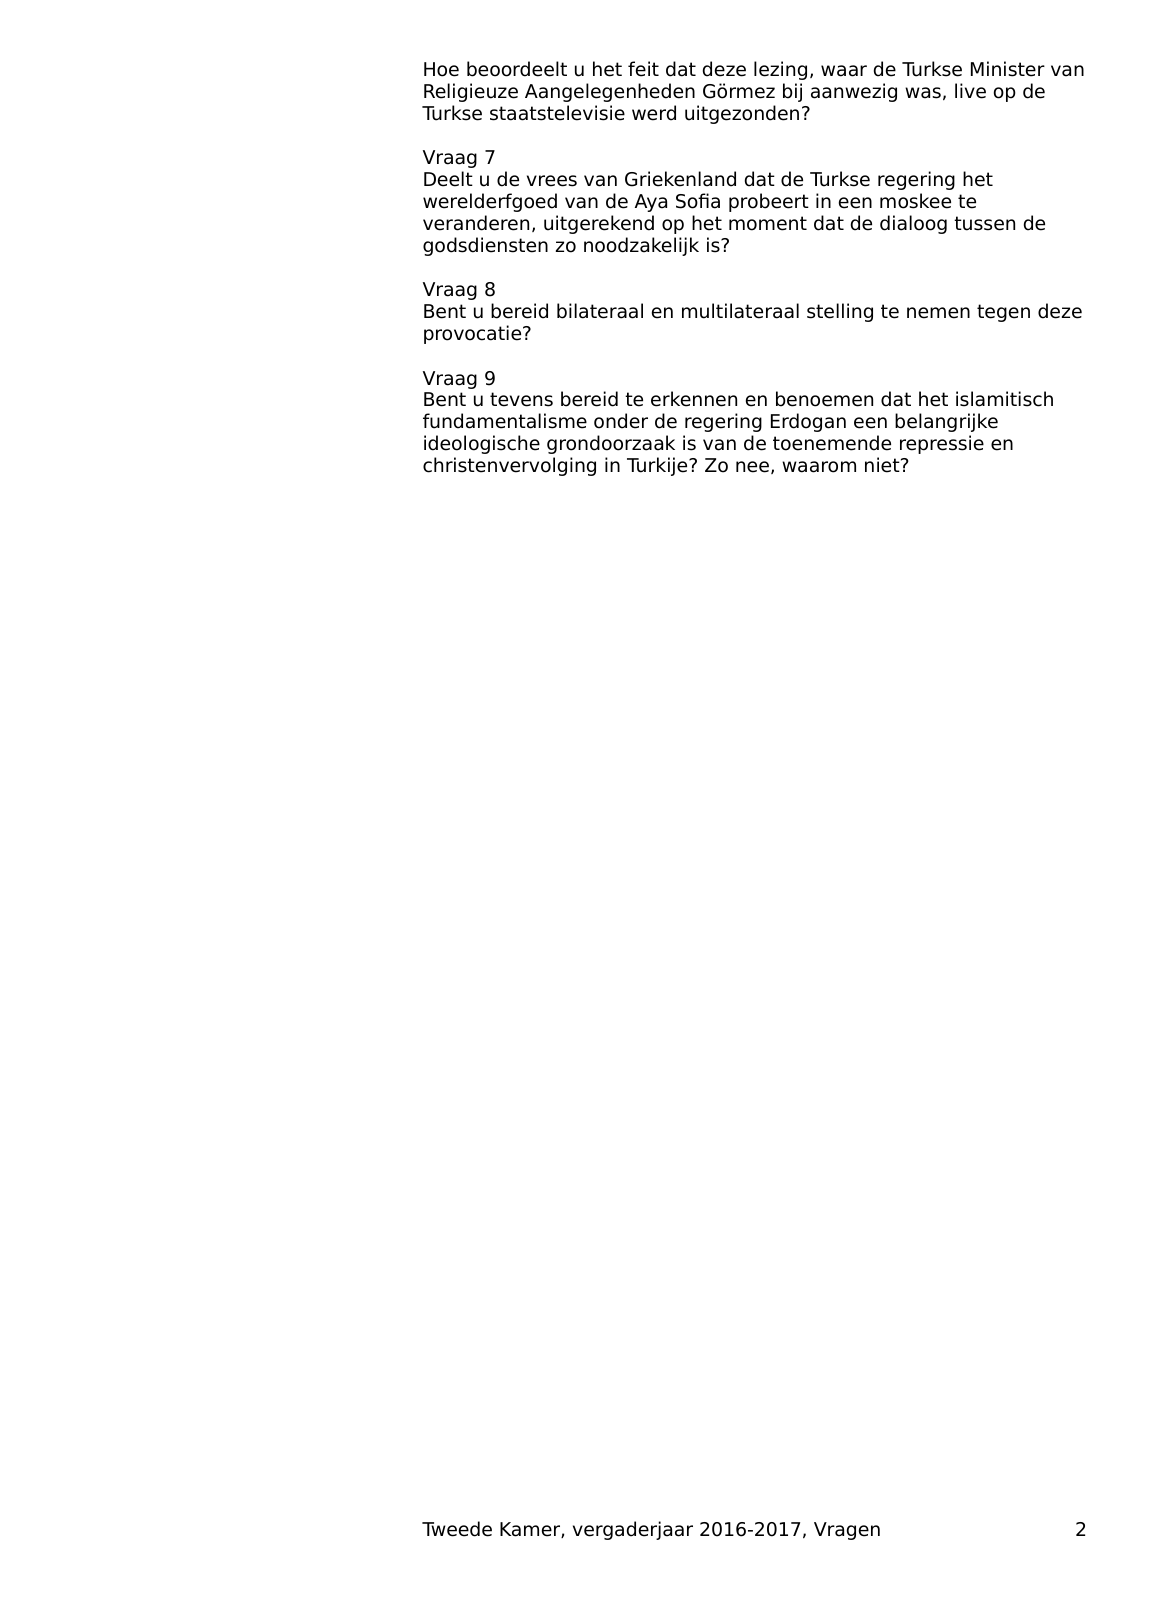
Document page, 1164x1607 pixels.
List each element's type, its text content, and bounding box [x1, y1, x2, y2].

text Vraag 8 [422, 279, 1087, 301]
text Bent u bereid bilateraal en multilateraal stelling te nemen tegen deze provocatie? [422, 301, 1087, 345]
text Hoe beoordeelt u het feit dat deze lezing, waar de Turkse Minister van Religieuze Aangelegenheden Görmez bij aanwezig was, live op de Turkse staatstelevisie werd uitgezonden? [422, 59, 1087, 125]
text Bent u tevens bereid te erkennen en benoemen dat het islamitisch fundamentalisme onder de regering Erdogan een belangrijke ideologische grondoorzaak is van de toenemende repressie en christenvervolging in Turkije? Zo nee, waarom niet? [422, 389, 1087, 477]
text Deelt u de vrees van Griekenland dat de Turkse regering het werelderfgoed van de Aya Sofia probeert in een moskee te veranderen, uitgerekend op het moment dat de dialoog tussen de godsdiensten zo noodzakelijk is? [422, 169, 1087, 257]
text Vraag 9 [422, 367, 1087, 389]
text Vraag 7 [422, 147, 1087, 169]
